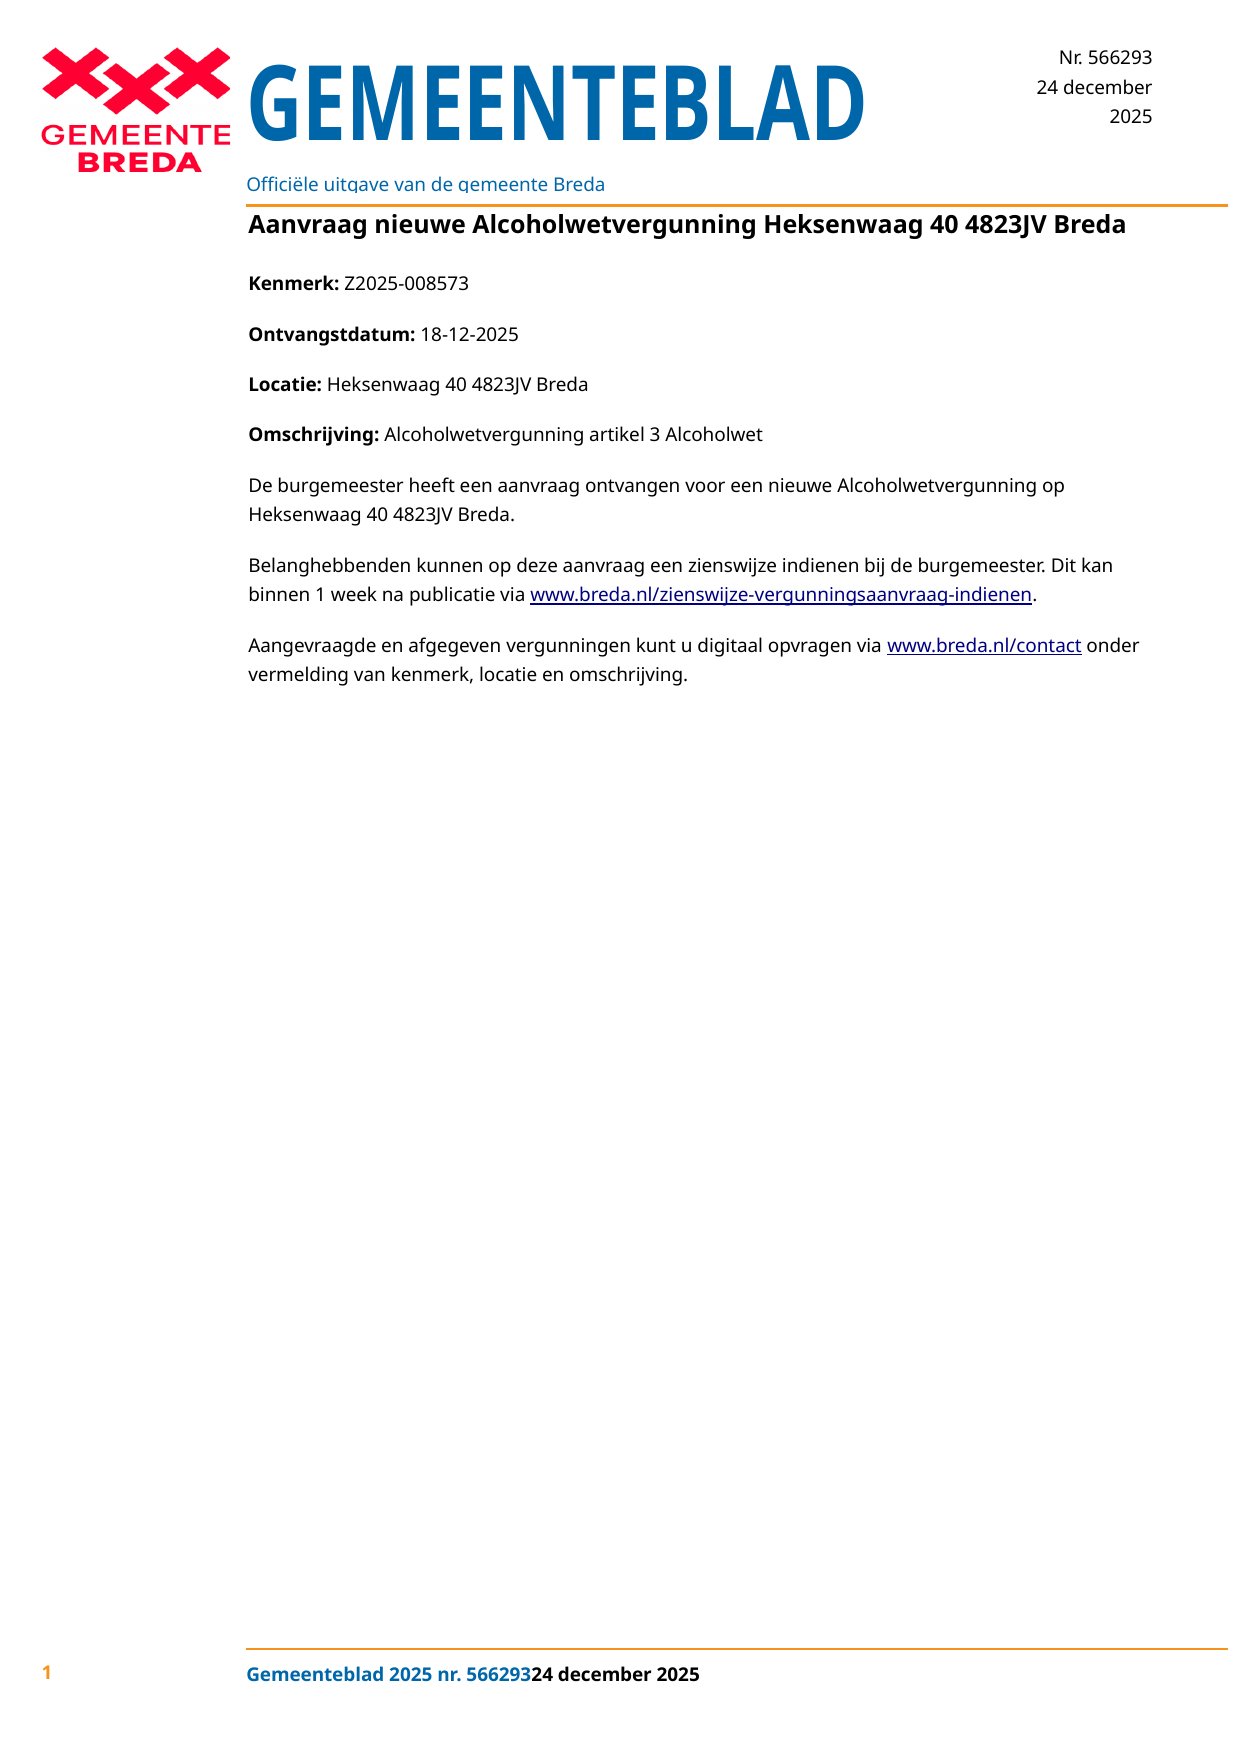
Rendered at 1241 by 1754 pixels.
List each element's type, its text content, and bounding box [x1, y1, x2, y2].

text Belanghebbenden kunnen op deze aanvraag een zienswijze indienen bij de burgemeester. Dit kan binnen 1 week na publicatie via www.breda.nl/zienswijze-vergunningsaanvraag-indienen. [248, 552, 1152, 607]
picture [41, 47, 231, 172]
text Aanvraag nieuwe Alcoholwetvergunning Heksenwaag 40 4823JV Breda [248, 207, 1152, 241]
text Locatie: Heksenwaag 40 4823JV Breda [248, 371, 1152, 397]
text Omschrijving: Alcoholwetvergunning artikel 3 Alcoholwet [248, 422, 1152, 447]
text De burgemeester heeft een aanvraag ontvangen voor een nieuwe Alcoholwetvergunning op Heksenwaag 40 4823JV Breda. [248, 472, 1152, 527]
text Aangevraagde en afgegeven vergunningen kunt u digitaal opvragen via www.breda.nl/contact onder vermelding van kenmerk, locatie en omschrijving. [248, 632, 1152, 687]
text Ontvangstdatum: 18-12-2025 [248, 321, 1152, 346]
text Kenmerk: Z2025-008573 [248, 270, 1152, 296]
